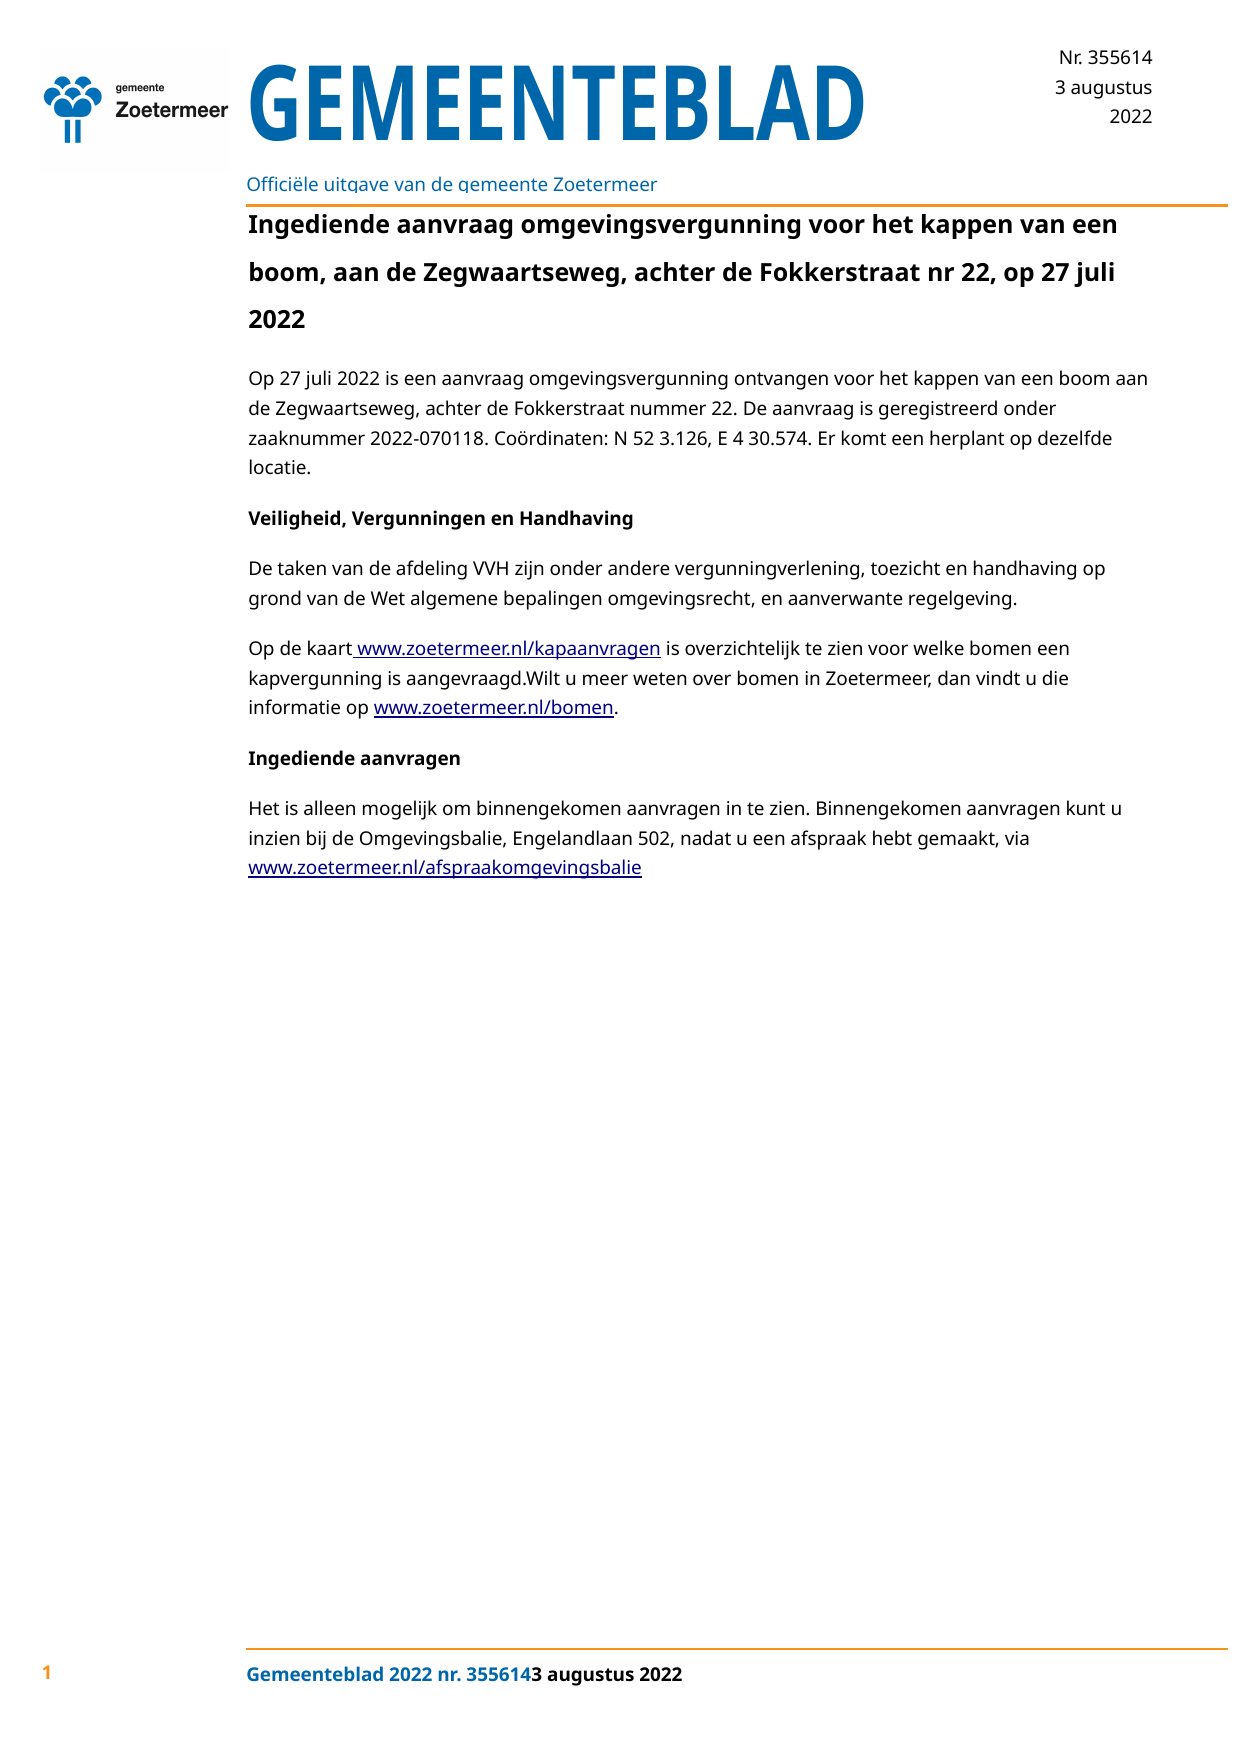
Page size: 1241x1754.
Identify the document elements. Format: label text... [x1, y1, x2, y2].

text Op de kaart www.zoetermeer.nl/kapaanvragen is overzichtelijk te zien voor welke bomen een kapvergunning is aangevraagd.Wilt u meer weten over bomen in Zoetermeer, dan vindt u die informatie op www.zoetermeer.nl/bomen. [248, 635, 1152, 720]
text Op 27 juli 2022 is een aanvraag omgevingsvergunning ontvangen voor het kappen van een boom aan de Zegwaartseweg, achter de Fokkerstraat nummer 22. De aanvraag is geregistreerd onder zaaknummer 2022-070118. Coördinaten: N 52 3.126, E 4 30.574. Er komt een herplant op dezelfde locatie. [248, 366, 1152, 480]
text De taken van de afdeling VVH zijn onder andere vergunningverlening, toezicht en handhaving op grond van de Wet algemene bepalingen omgevingsrecht, en aanverwante regelgeving. [248, 555, 1152, 610]
text Ingediende aanvraag omgevingsvergunning voor het kappen van een boom, aan de Zegwaartseweg, achter de Fokkerstraat nr 22, op 27 juli 2022 [248, 207, 1152, 336]
picture [41, 47, 231, 172]
text Ingediende aanvragen [248, 745, 1152, 770]
text Veiligheid, Vergunningen en Handhaving [248, 505, 1152, 530]
text Het is alleen mogelijk om binnengekomen aanvragen in te zien. Binnengekomen aanvragen kunt u inzien bij de Omgevingsbalie, Engelandlaan 502, nadat u een afspraak hebt gemaakt, via www.zoetermeer.nl/afspraakomgevingsbalie [248, 795, 1152, 880]
